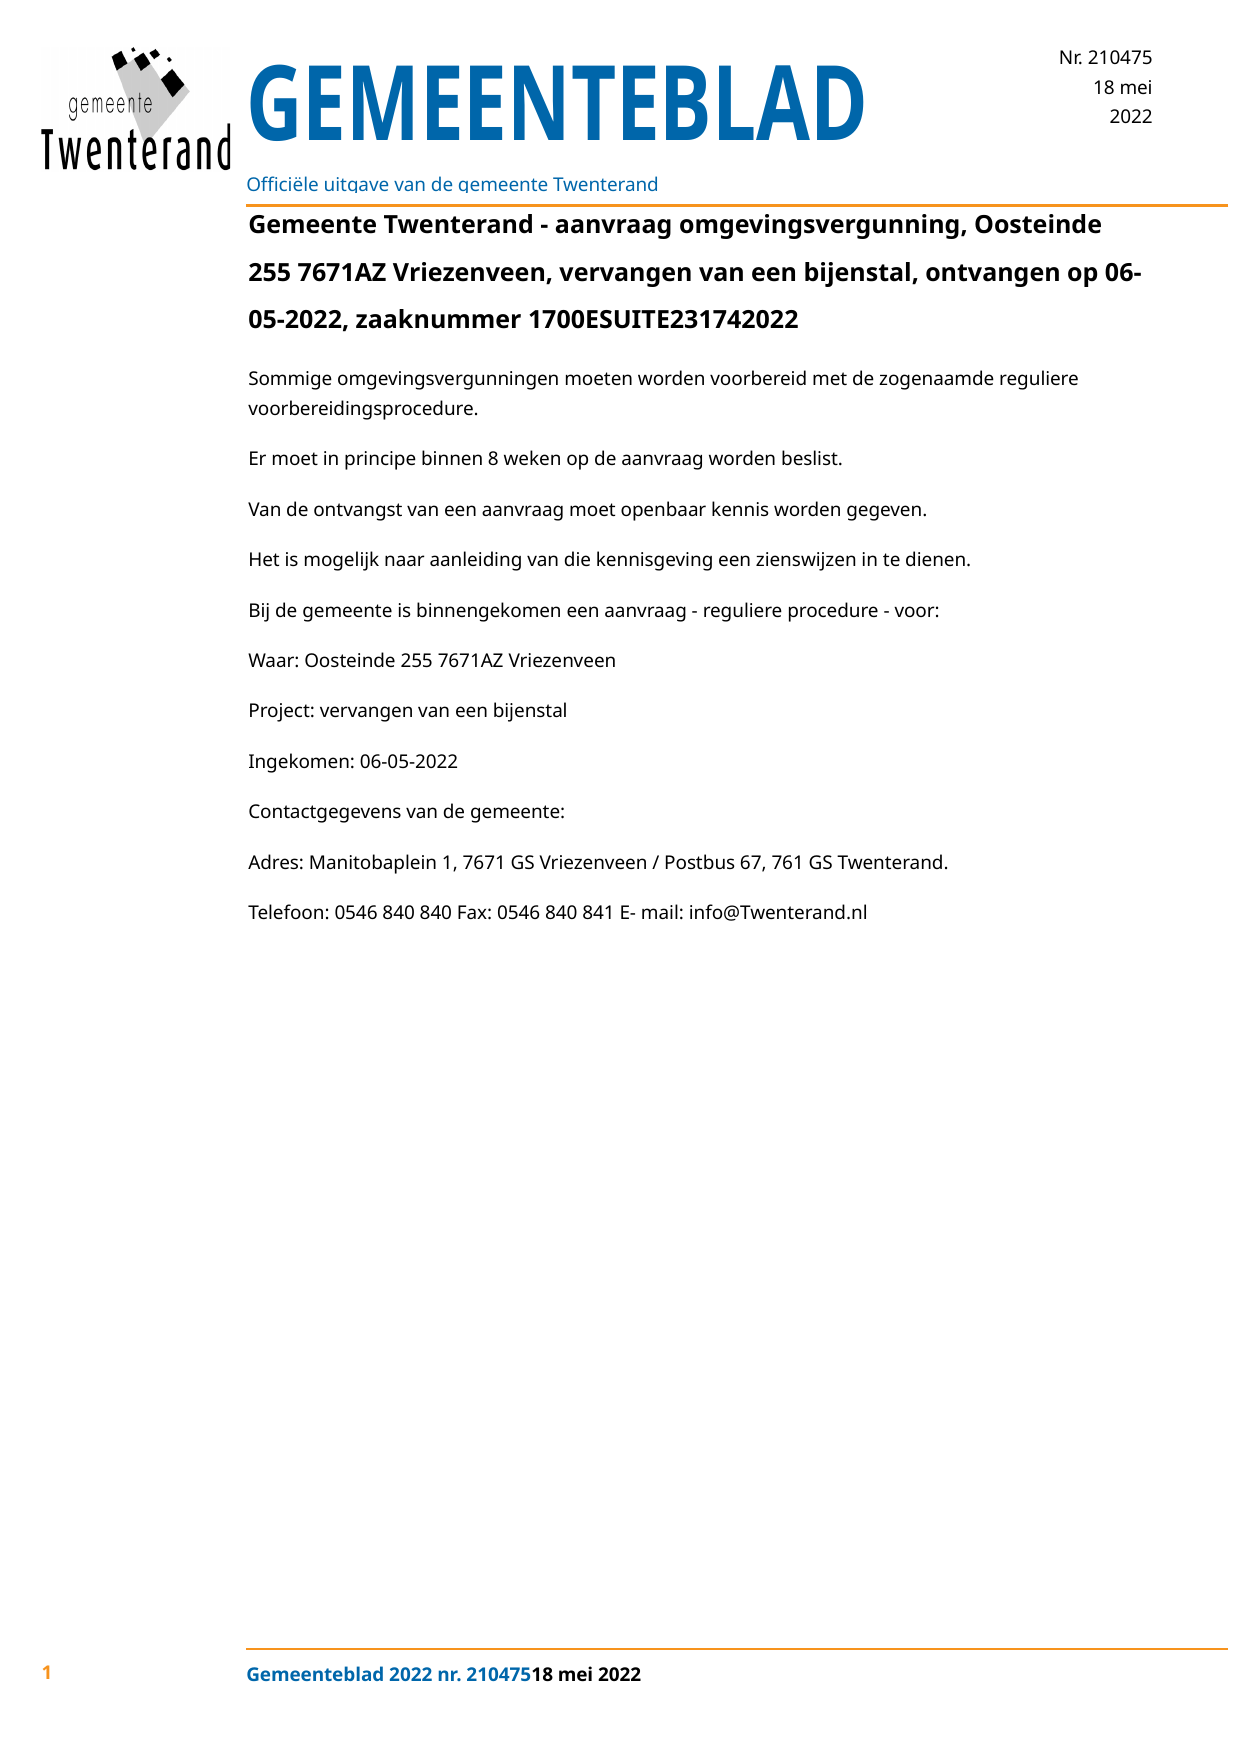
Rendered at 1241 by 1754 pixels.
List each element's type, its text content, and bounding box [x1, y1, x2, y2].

text Waar: Oosteinde 255 7671AZ Vriezenveen [248, 647, 1152, 673]
text Ingekomen: 06-05-2022 [248, 748, 1152, 774]
text Er moet in principe binnen 8 weken op de aanvraag worden beslist. [248, 446, 1152, 471]
picture [41, 47, 231, 172]
text Sommige omgevingsvergunningen moeten worden voorbereid met de zogenaamde reguliere voorbereidingsprocedure. [248, 366, 1152, 421]
text Van de ontvangst van een aanvraag moet openbaar kennis worden gegeven. [248, 496, 1152, 522]
text Project: vervangen van een bijenstal [248, 698, 1152, 723]
text Het is mogelijk naar aanleiding van die kennisgeving een zienswijzen in te dienen. [248, 546, 1152, 572]
text Adres: Manitobaplein 1, 7671 GS Vriezenveen / Postbus 67, 761 GS Twenterand. [248, 849, 1152, 874]
text Bij de gemeente is binnengekomen een aanvraag - reguliere procedure - voor: [248, 597, 1152, 622]
text Contactgegevens van de gemeente: [248, 798, 1152, 824]
text Telefoon: 0546 840 840 Fax: 0546 840 841 E- mail: info@Twenterand.nl [248, 899, 1152, 925]
text Gemeente Twenterand - aanvraag omgevingsvergunning, Oosteinde 255 7671AZ Vriezenveen, vervangen van een bijenstal, ontvangen op 06-05-2022, zaaknummer 1700ESUITE231742022 [248, 207, 1152, 336]
